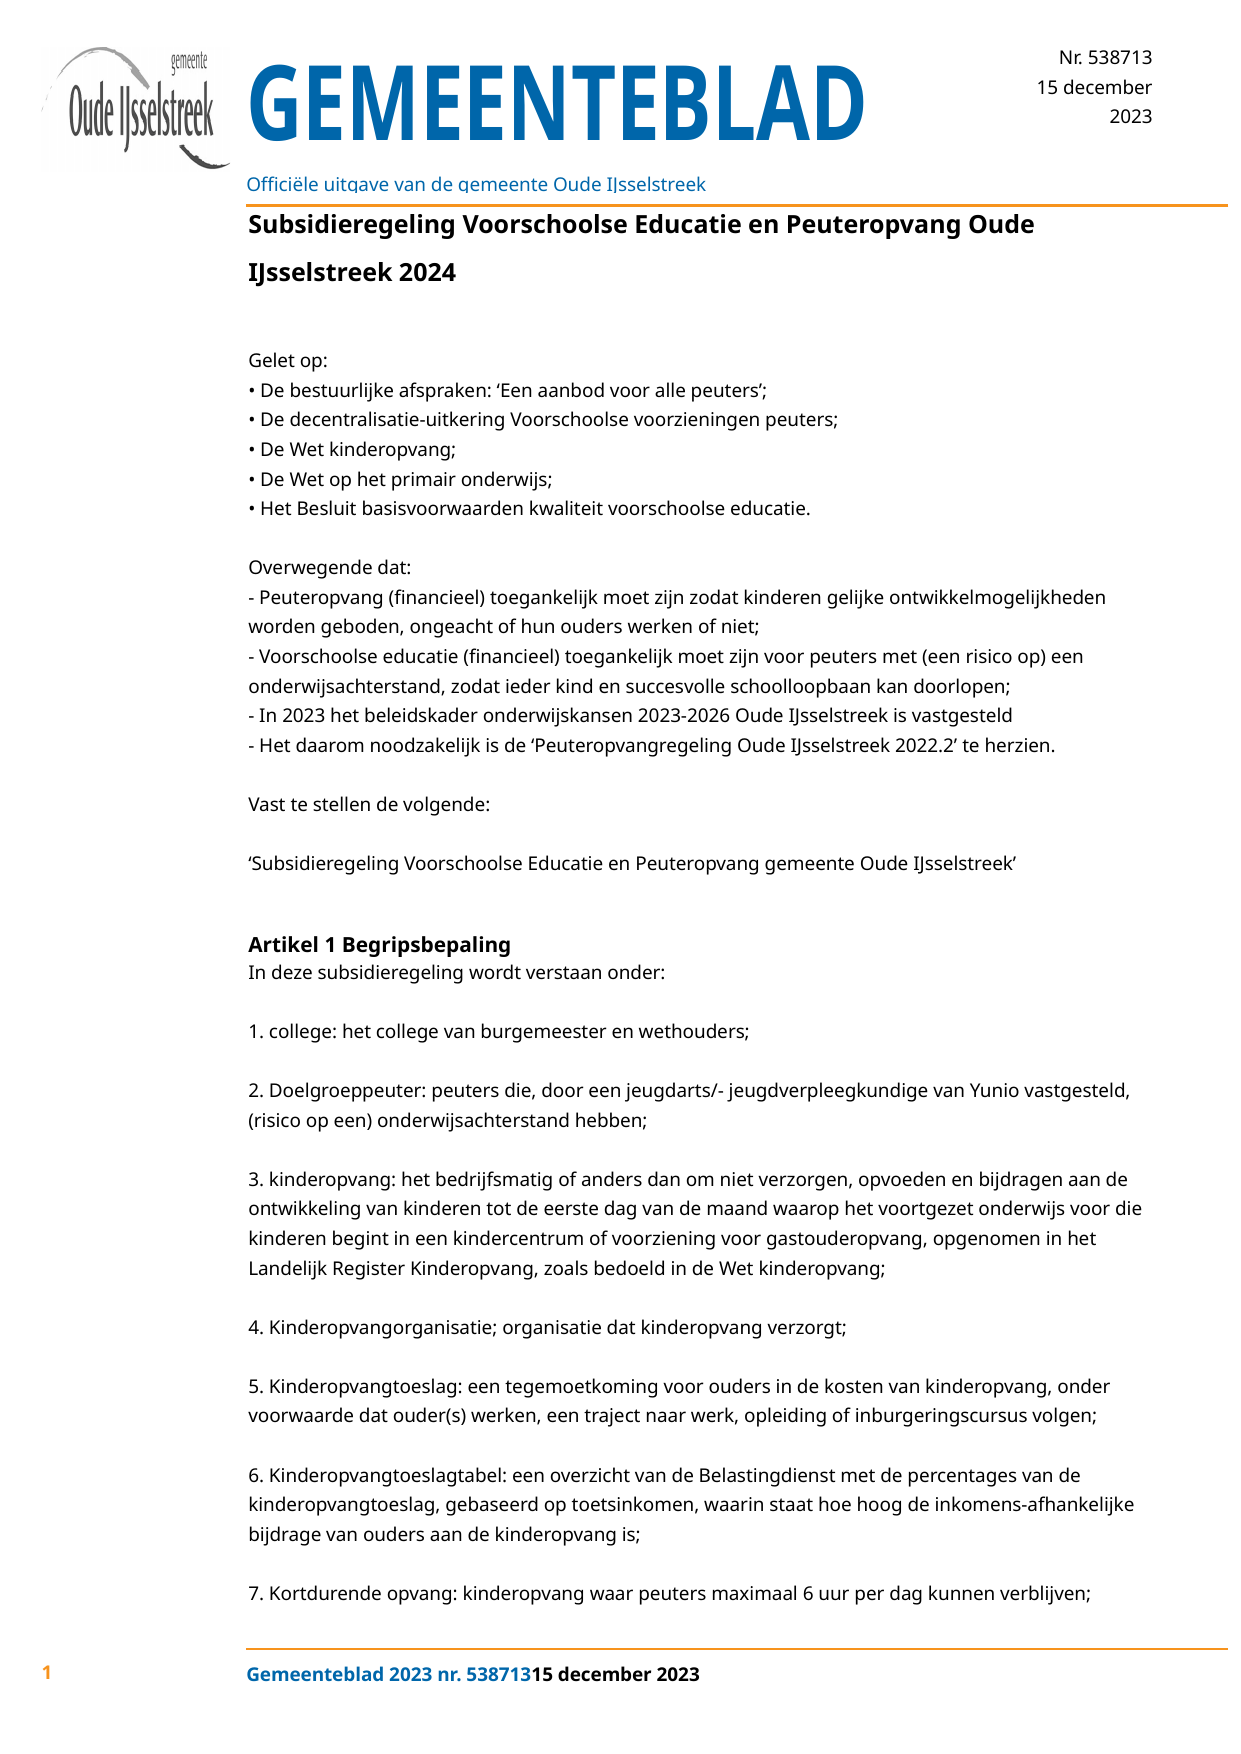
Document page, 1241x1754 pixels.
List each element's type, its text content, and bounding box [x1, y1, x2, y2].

text 6. Kinderopvangtoeslagtabel: een overzicht van de Belastingdienst met de percentages van de kinderopvangtoeslag, gebaseerd op toetsinkomen, waarin staat hoe hoog de inkomens-afhankelijke bijdrage van ouders aan de kinderopvang is; [248, 1462, 1152, 1547]
text • De bestuurlijke afspraken: ‘Een aanbod voor alle peuters’; [248, 377, 1152, 403]
text Vast te stellen de volgende: [248, 791, 1152, 817]
text - Voorschoolse educatie (financieel) toegankelijk moet zijn voor peuters met (een risico op) een onderwijsachterstand, zodat ieder kind en succesvolle schoolloopbaan kan doorlopen; [248, 643, 1152, 699]
text - In 2023 het beleidskader onderwijskansen 2023-2026 Oude IJsselstreek is vastgesteld [248, 702, 1152, 728]
text ‘Subsidieregeling Voorschoolse Educatie en Peuteropvang gemeente Oude IJsselstreek’ [248, 850, 1152, 876]
text 7. Kortdurende opvang: kinderopvang waar peuters maximaal 6 uur per dag kunnen verblijven; [248, 1580, 1152, 1606]
text - Het daarom noodzakelijk is de ‘Peuteropvangregeling Oude IJsselstreek 2022.2’ te herzien. [248, 732, 1152, 758]
text • De decentralisatie-uitkering Voorschoolse voorzieningen peuters; [248, 407, 1152, 432]
text In deze subsidieregeling wordt verstaan onder: [248, 959, 1152, 984]
text Artikel 1 Begripsbepaling [248, 930, 1152, 959]
text Subsidieregeling Voorschoolse Educatie en Peuteropvang Oude IJsselstreek 2024 [248, 207, 1152, 288]
text Overwegende dat: [248, 554, 1152, 580]
picture [41, 47, 231, 172]
text 5. Kinderopvangtoeslag: een tegemoetkoming voor ouders in de kosten van kinderopvang, onder voorwaarde dat ouder(s) werken, een traject naar werk, opleiding of inburgeringscursus volgen; [248, 1373, 1152, 1428]
text 1. college: het college van burgemeester en wethouders; [248, 1018, 1152, 1044]
text • De Wet op het primair onderwijs; [248, 466, 1152, 492]
text 4. Kinderopvangorganisatie; organisatie dat kinderopvang verzorgt; [248, 1314, 1152, 1339]
text • De Wet kinderopvang; [248, 436, 1152, 462]
text Gelet op: [248, 347, 1152, 373]
text 3. kinderopvang: het bedrijfsmatig of anders dan om niet verzorgen, opvoeden en bijdragen aan de ontwikkeling van kinderen tot de eerste dag van de maand waarop het voortgezet onderwijs voor die kinderen begint in een kindercentrum of voorziening voor gastouderopvang, opgenomen in het Landelijk Register Kinderopvang, zoals bedoeld in de Wet kinderopvang; [248, 1166, 1152, 1280]
text • Het Besluit basisvoorwaarden kwaliteit voorschoolse educatie. [248, 495, 1152, 521]
text 2. Doelgroeppeuter: peuters die, door een jeugdarts/- jeugdverpleegkundige van Yunio vastgesteld, (risico op een) onderwijsachterstand hebben; [248, 1077, 1152, 1132]
text - Peuteropvang (financieel) toegankelijk moet zijn zodat kinderen gelijke ontwikkelmogelijkheden worden geboden, ongeacht of hun ouders werken of niet; [248, 584, 1152, 639]
